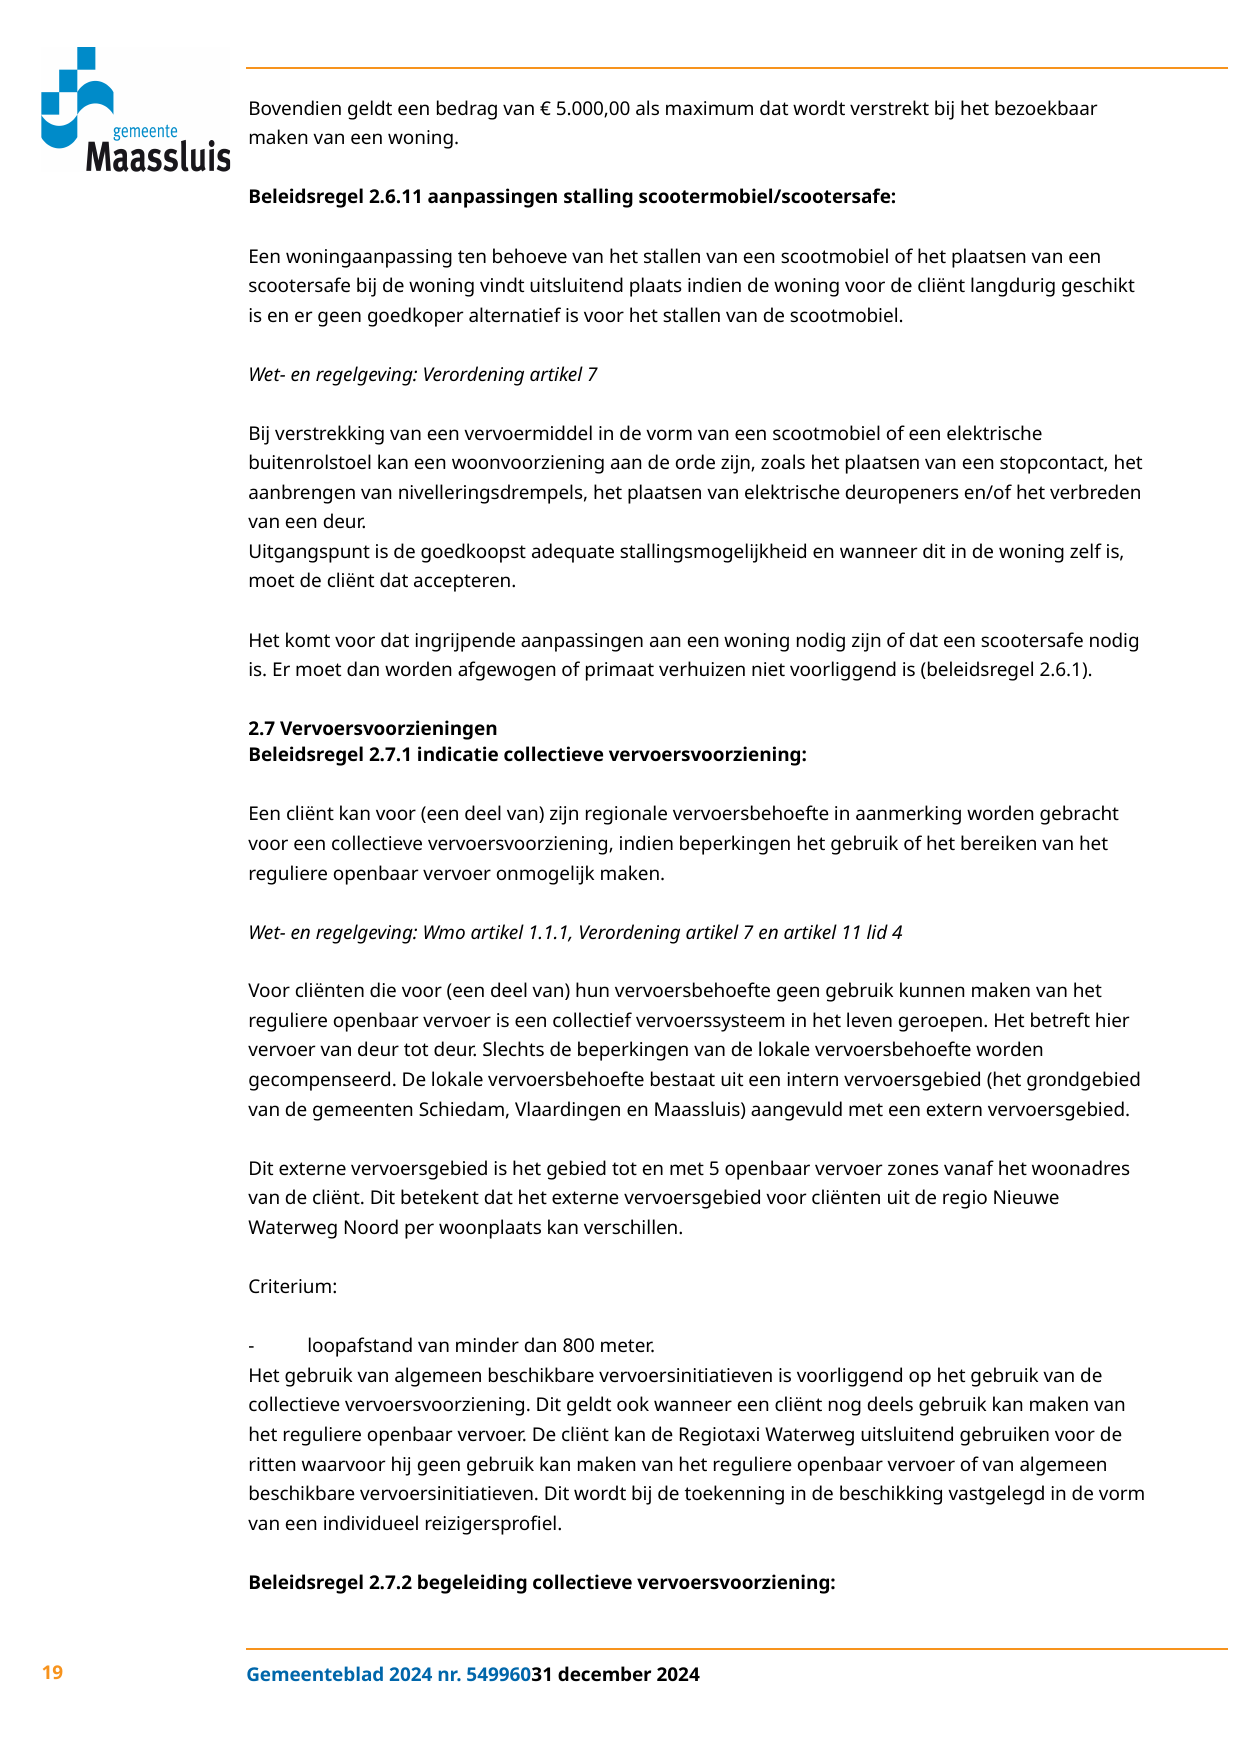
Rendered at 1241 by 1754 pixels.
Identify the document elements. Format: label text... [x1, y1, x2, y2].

text Dit externe vervoersgebied is het gebied tot en met 5 openbaar vervoer zones vanaf het woonadres van de cliënt. Dit betekent dat het externe vervoersgebied voor cliënten uit de regio Nieuwe Waterweg Noord per woonplaats kan verschillen. [248, 1155, 1152, 1240]
text Het gebruik van algemeen beschikbare vervoersinitiatieven is voorliggend op het gebruik van de collectieve vervoersvoorziening. Dit geldt ook wanneer een cliënt nog deels gebruik kan maken van het reguliere openbaar vervoer. De cliënt kan de Regiotaxi Waterweg uitsluitend gebruiken voor de ritten waarvoor hij geen gebruik kan maken van het reguliere openbaar vervoer of van algemeen beschikbare vervoersinitiatieven. Dit wordt bij de toekenning in de beschikking vastgelegd in de vorm van een individueel reizigersprofiel. [248, 1362, 1152, 1536]
picture [41, 47, 231, 172]
text Het komt voor dat ingrijpende aanpassingen aan een woning nodig zijn of dat een scootersafe nodig is. Er moet dan worden afgewogen of primaat verhuizen niet voorliggend is (beleidsregel 2.6.1). [248, 627, 1152, 682]
text Bij verstrekking van een vervoermiddel in de vorm van een scootmobiel of een elektrische buitenrolstoel kan een woonvoorziening aan de orde zijn, zoals het plaatsen van een stopcontact, het aanbrengen van nivelleringsdrempels, het plaatsen van elektrische deuropeners en/of het verbreden van een deur. [248, 420, 1152, 534]
text Bovendien geldt een bedrag van € 5.000,00 als maximum dat wordt verstrekt bij het bezoekbaar maken van een woning. [248, 95, 1152, 150]
text Voor cliënten die voor (een deel van) hun vervoersbehoefte geen gebruik kunnen maken van het reguliere openbaar vervoer is een collectief vervoerssysteem in het leven geroepen. Het betreft hier vervoer van deur tot deur. Slechts de beperkingen van de lokale vervoersbehoefte worden gecompenseerd. De lokale vervoersbehoefte bestaat uit een intern vervoersgebied (het grondgebied van de gemeenten Schiedam, Vlaardingen en Maassluis) aangevuld met een extern vervoersgebied. [248, 977, 1152, 1121]
table_header Beleidsregel 2.7.1 indicatie collectieve vervoersvoorziening: Een cliënt kan voor (een deel van) zijn regionale vervoersbehoefte in aanmerking worden gebracht voor een collectieve vervoersvoorziening, indien beperkingen het gebruik of het bereiken van het reguliere openbaar vervoer onmogelijk maken. Wet- en regelgeving: Wmo artikel 1.1.1, Verordening artikel 7 en artikel 11 lid 4 [248, 741, 1152, 944]
picture [41, 47, 77, 92]
text Uitgangspunt is de goedkoopst adequate stallingsmogelijkheid en wanneer dit in de woning zelf is, moet de cliënt dat accepteren. [248, 538, 1152, 593]
table_header Beleidsregel 2.7.2 begeleiding collectieve vervoersvoorziening: [248, 1569, 1152, 1595]
text Criterium: [248, 1273, 1152, 1299]
table_header Beleidsregel 2.6.11 aanpassingen stalling scootermobiel/scootersafe: Een woningaanpassing ten behoeve van het stallen van een scootmobiel of het plaatsen van een scootersafe bij de woning vindt uitsluitend plaats indien de woning voor de cliënt langdurig geschikt is en er geen goedkoper alternatief is voor het stallen van de scootmobiel. Wet- en regelgeving: Verordening artikel 7 [248, 184, 1152, 387]
list loopafstand van minder dan 800 meter. [248, 1332, 1152, 1358]
text 2.7 Vervoersvoorzieningen [248, 716, 1152, 741]
